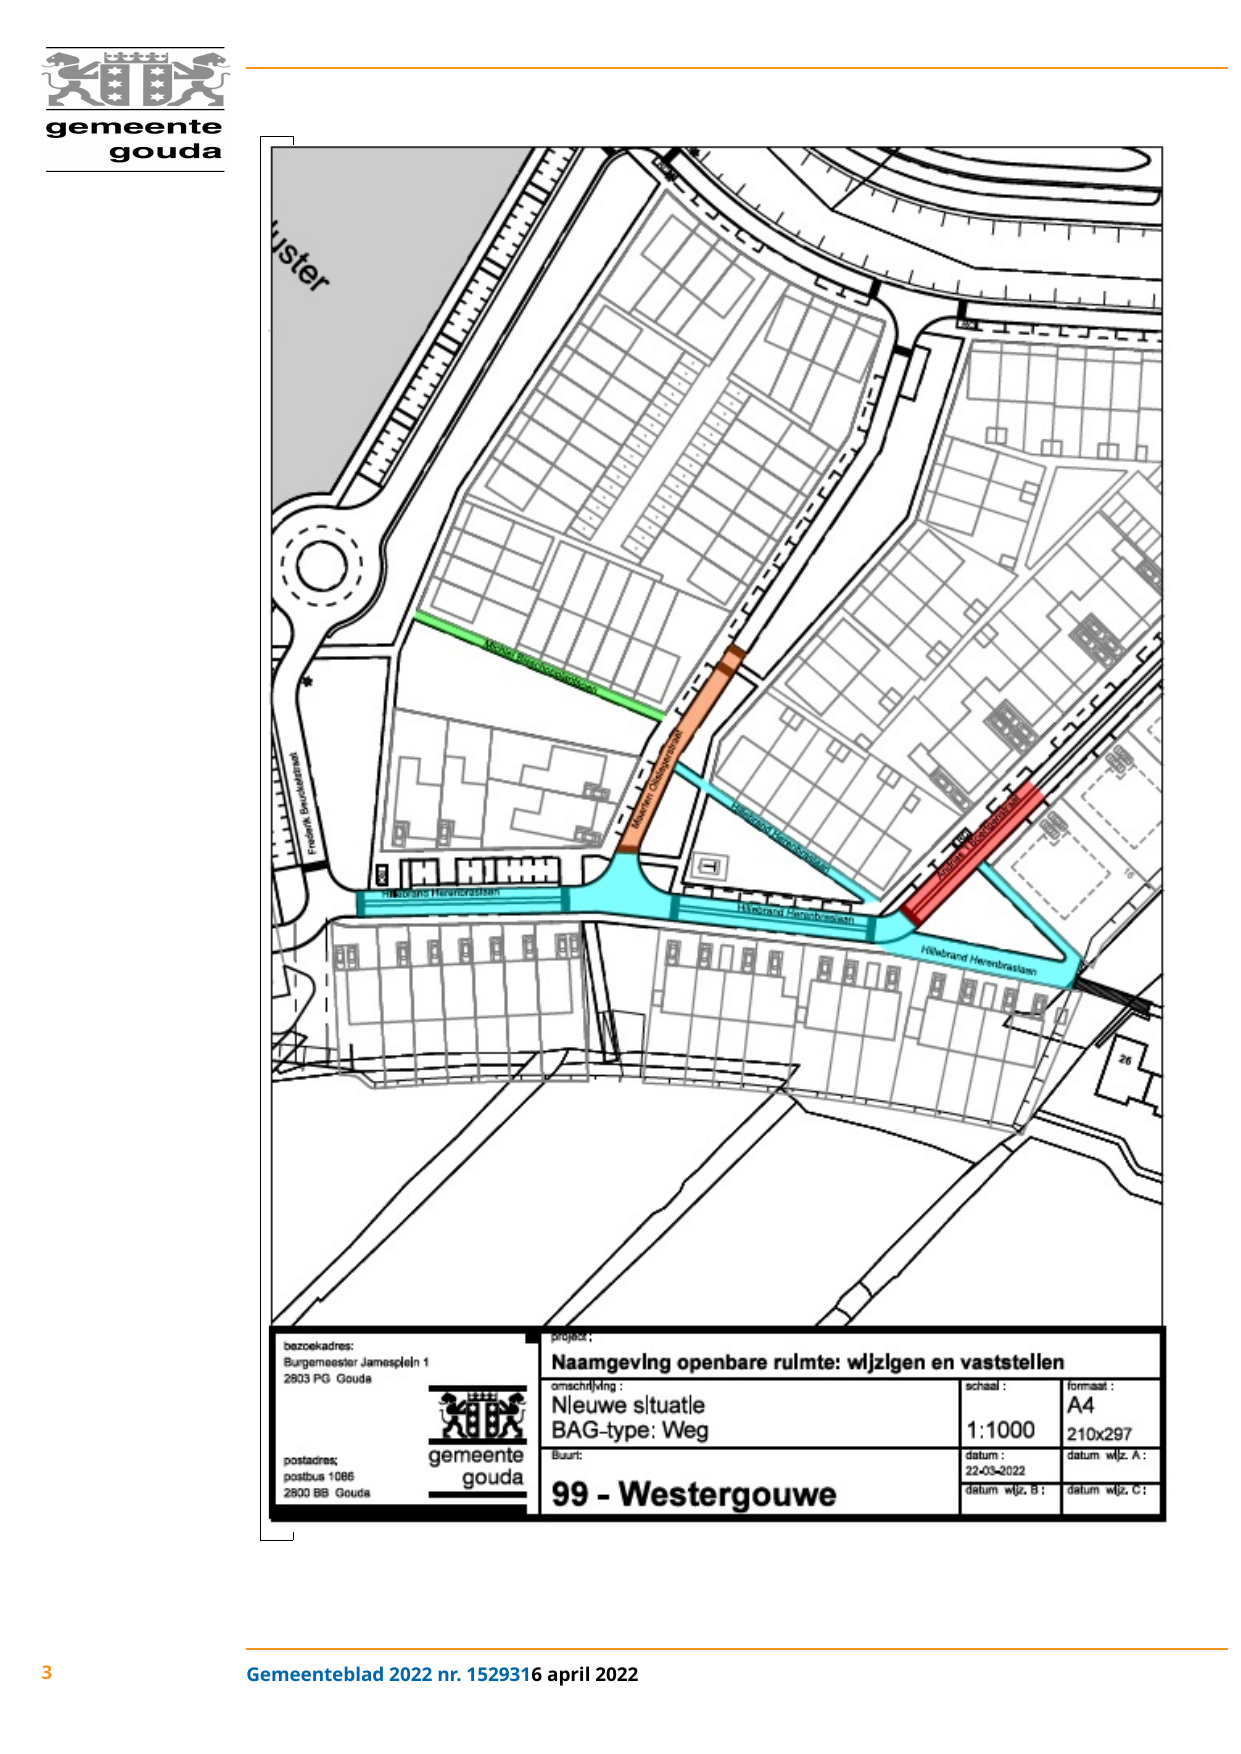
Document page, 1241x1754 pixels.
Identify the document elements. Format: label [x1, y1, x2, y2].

picture [41, 47, 231, 172]
picture [268, 145, 1173, 1532]
